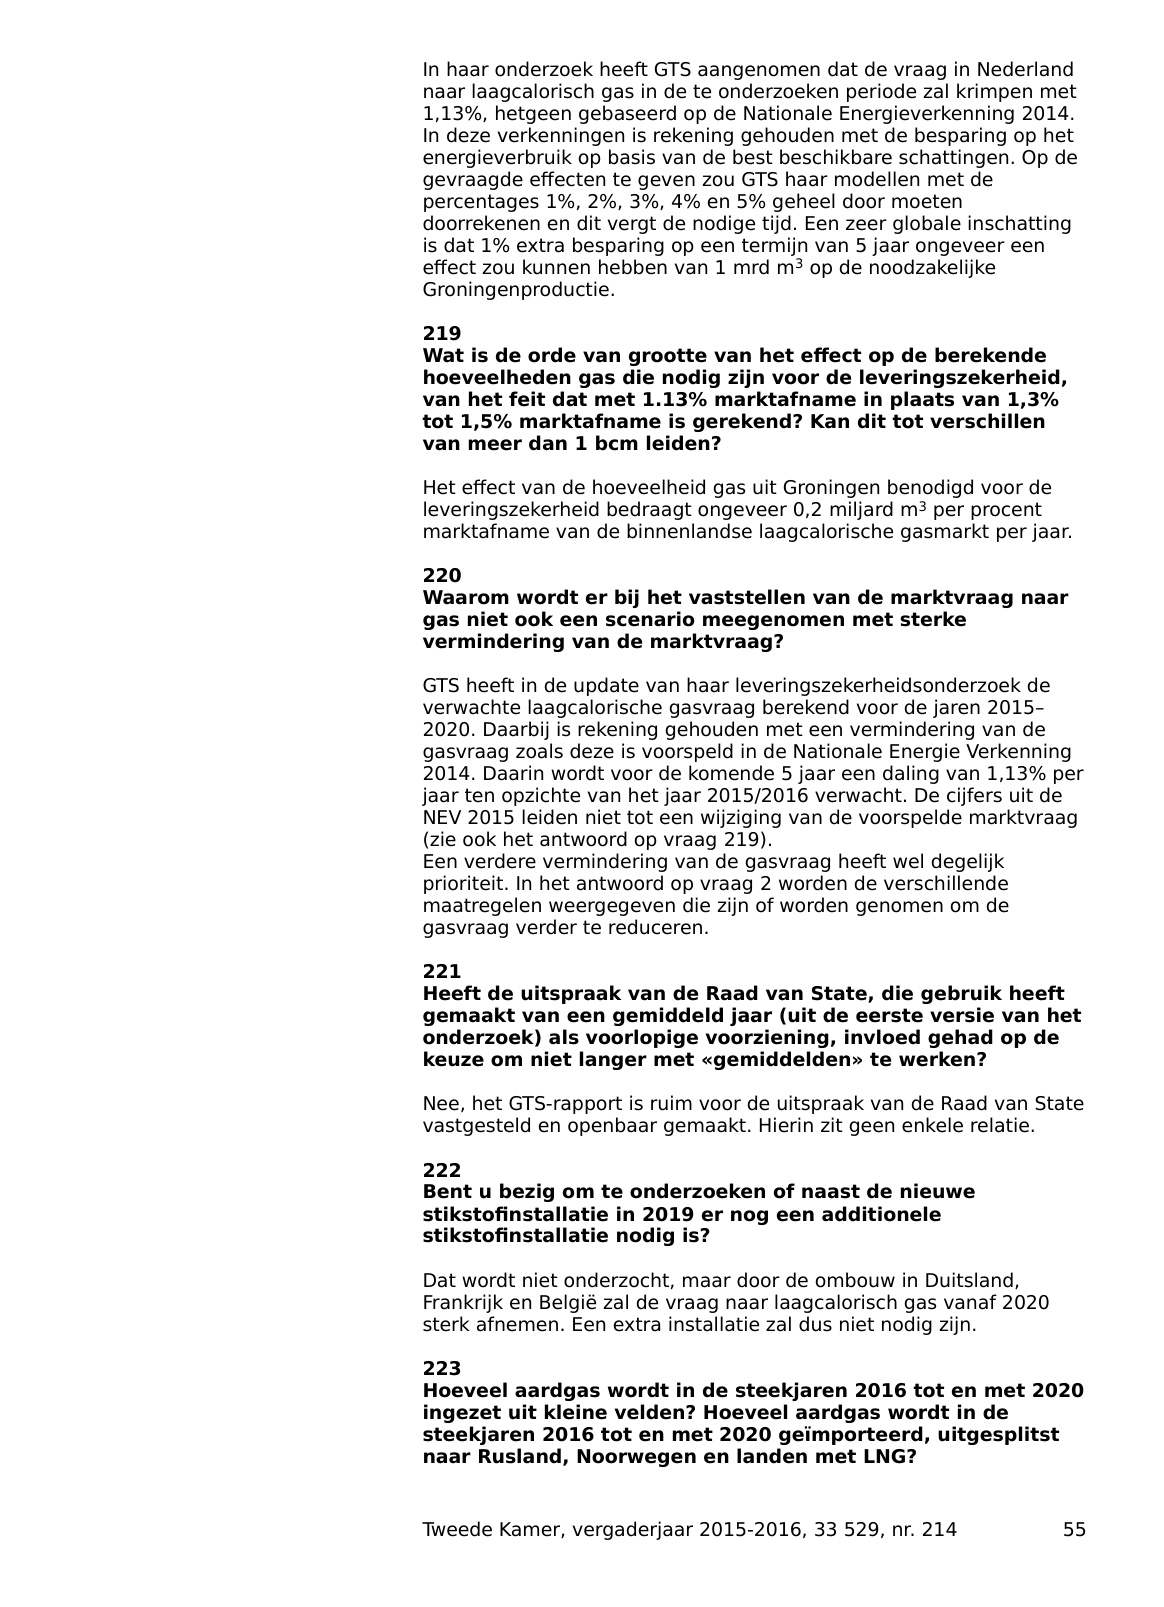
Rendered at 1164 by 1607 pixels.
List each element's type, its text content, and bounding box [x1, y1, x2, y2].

text In haar onderzoek heeft GTS aangenomen dat de vraag in Nederland naar laagcalorisch gas in de te onderzoeken periode zal krimpen met 1,13%, hetgeen gebaseerd op de Nationale Energieverkenning 2014. In deze verkenningen is rekening gehouden met de besparing op het energieverbruik op basis van de best beschikbare schattingen. Op de gevraagde effecten te geven zou GTS haar modellen met de percentages 1%, 2%, 3%, 4% en 5% geheel door moeten doorrekenen en dit vergt de nodige tijd. Een zeer globale inschatting is dat 1% extra besparing op een termijn van 5 jaar ongeveer een effect zou kunnen hebben van 1 mrd m3 op de noodzakelijke Groningenproductie. [422, 59, 1087, 301]
text Het effect van de hoeveelheid gas uit Groningen benodigd voor de leveringszekerheid bedraagt ongeveer 0,2 miljard m3 per procent marktafname van de binnenlandse laagcalorische gasmarkt per jaar. [422, 477, 1087, 543]
text 223 [422, 1358, 1087, 1380]
text Heeft de uitspraak van de Raad van State, die gebruik heeft gemaakt van een gemiddeld jaar (uit de eerste versie van het onderzoek) als voorlopige voorziening, invloed gehad op de keuze om niet langer met «gemiddelden» te werken? [422, 983, 1087, 1071]
text Waarom wordt er bij het vaststellen van de marktvraag naar gas niet ook een scenario meegenomen met sterke vermindering van de marktvraag? [422, 587, 1087, 653]
text Een verdere vermindering van de gasvraag heeft wel degelijk prioriteit. In het antwoord op vraag 2 worden de verschillende maatregelen weergegeven die zijn of worden genomen om de gasvraag verder te reduceren. [422, 851, 1087, 939]
text 219 [422, 323, 1087, 345]
text Nee, het GTS-rapport is ruim voor de uitspraak van de Raad van State vastgesteld en openbaar gemaakt. Hierin zit geen enkele relatie. [422, 1093, 1087, 1137]
text Hoeveel aardgas wordt in de steekjaren 2016 tot en met 2020 ingezet uit kleine velden? Hoeveel aardgas wordt in de steekjaren 2016 tot en met 2020 geïmporteerd, uitgesplitst naar Rusland, Noorwegen en landen met LNG? [422, 1380, 1087, 1468]
text Dat wordt niet onderzocht, maar door de ombouw in Duitsland, Frankrijk en België zal de vraag naar laagcalorisch gas vanaf 2020 sterk afnemen. Een extra installatie zal dus niet nodig zijn. [422, 1269, 1087, 1336]
text Wat is de orde van grootte van het effect op de berekende hoeveelheden gas die nodig zijn voor de leveringszekerheid, van het feit dat met 1.13% marktafname in plaats van 1,3% tot 1,5% marktafname is gerekend? Kan dit tot verschillen van meer dan 1 bcm leiden? [422, 345, 1087, 455]
text 221 [422, 961, 1087, 983]
text GTS heeft in de update van haar leveringszekerheidsonderzoek de verwachte laagcalorische gasvraag berekend voor de jaren 2015–2020. Daarbij is rekening gehouden met een vermindering van de gasvraag zoals deze is voorspeld in de Nationale Energie Verkenning 2014. Daarin wordt voor de komende 5 jaar een daling van 1,13% per jaar ten opzichte van het jaar 2015/2016 verwacht. De cijfers uit de NEV 2015 leiden niet tot een wijziging van de voorspelde marktvraag (zie ook het antwoord op vraag 219). [422, 675, 1087, 851]
text 222 [422, 1159, 1087, 1181]
text Bent u bezig om te onderzoeken of naast de nieuwe stikstofinstallatie in 2019 er nog een additionele stikstofinstallatie nodig is? [422, 1181, 1087, 1247]
text 220 [422, 565, 1087, 587]
